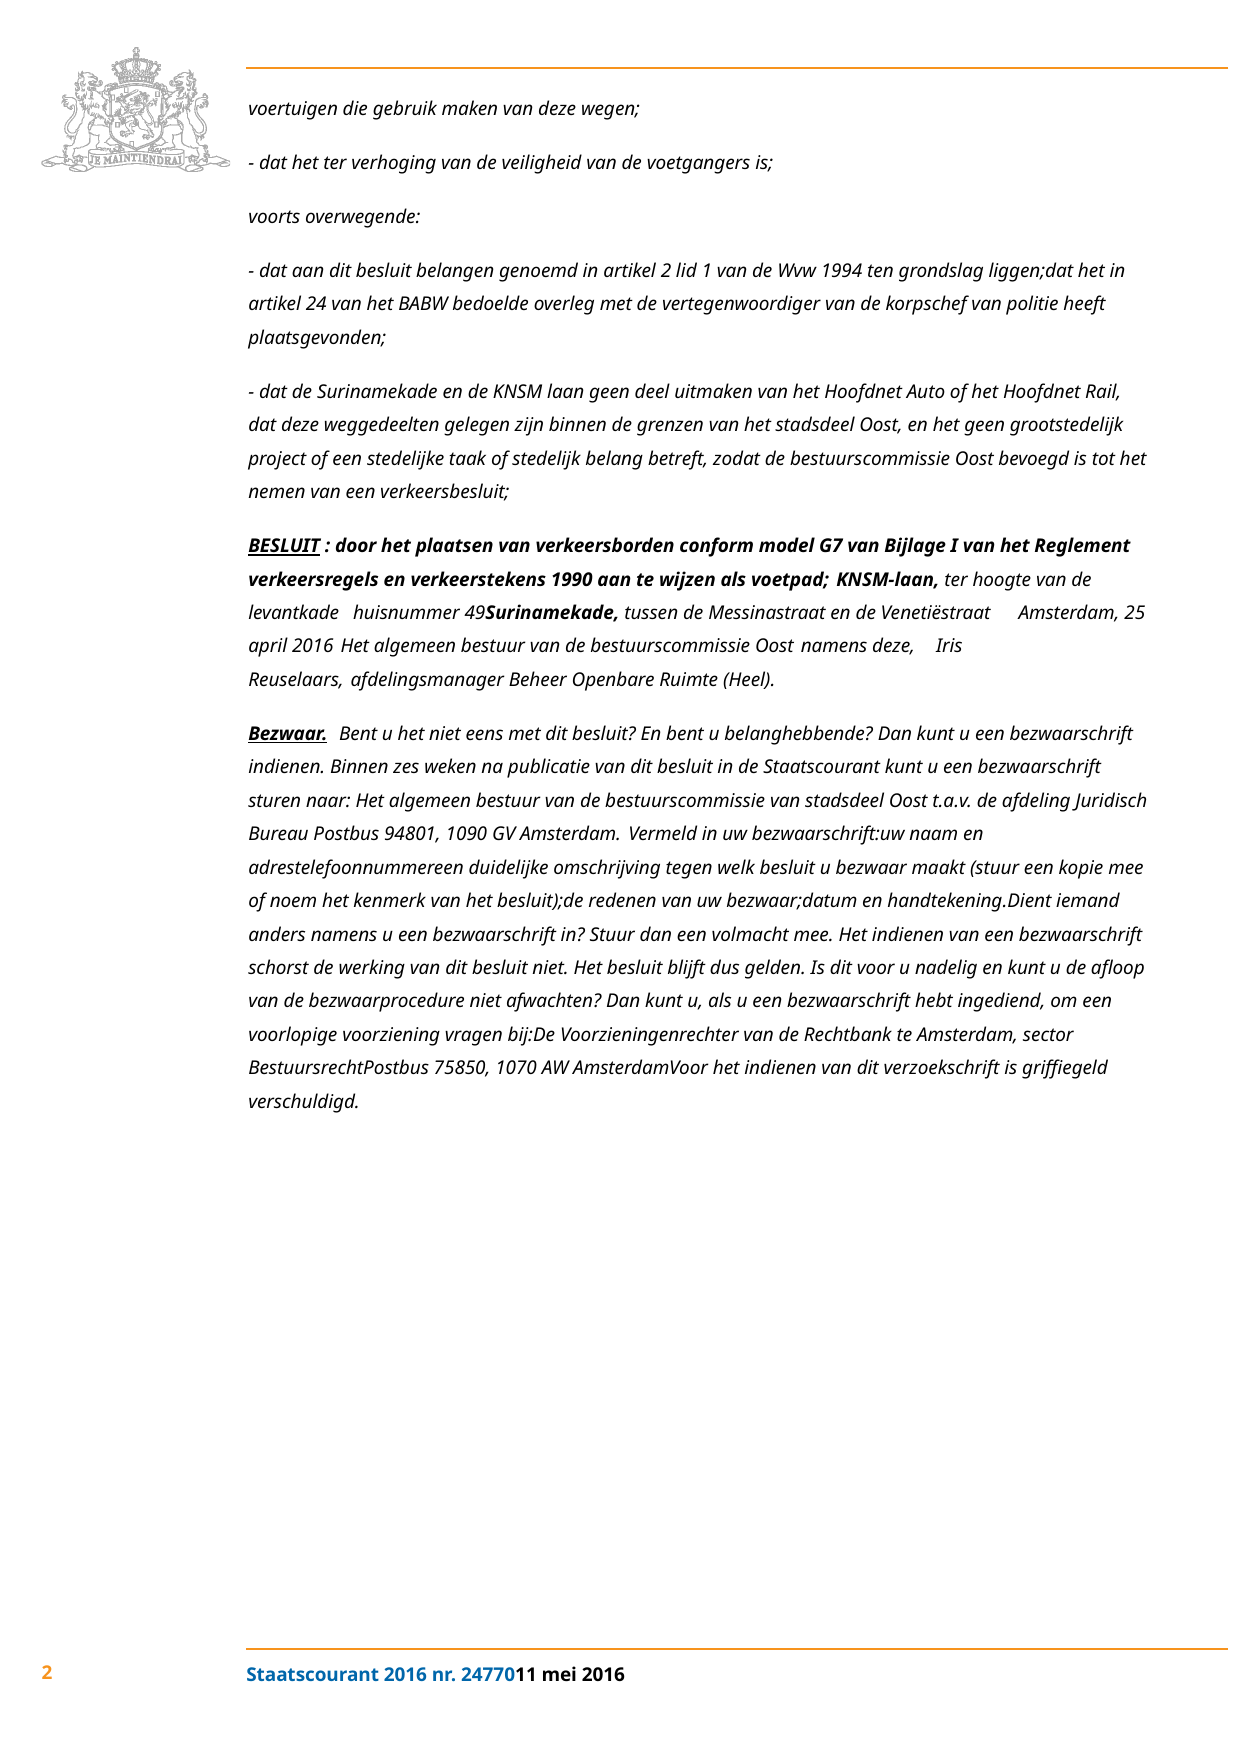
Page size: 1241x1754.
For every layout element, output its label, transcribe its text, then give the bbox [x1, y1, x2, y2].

text - dat het ter verhoging van de veiligheid van de voetgangers is; [248, 149, 1152, 174]
text - dat de Surinamekade en de KNSM laan geen deel uitmaken van het Hoofdnet Auto of het Hoofdnet Rail, dat deze weg­gedeelten gelegen zijn binnen de grenzen van het stadsdeel Oost, en het geen grootstedelijk project of een stedelijke taak of stedelijk belang betreft, zodat de bestuurs­commissie Oost bevoegd is tot het nemen van een verkeersbesluit; [248, 378, 1152, 504]
text BESLUIT : door het plaatsen van verkeersborden conform model G7 van Bijlage I van het Reglement verkeersregels en verkeerstekens 1990 aan te wijzen als voetpad; KNSM-laan, ter hoogte van de levantkade huisnummer 49Surinamekade, tussen de Messinastraat en de Venetiëstraat Amsterdam, 25 april 2016 Het algemeen bestuur van de bestuurscommissie Oost namens deze, Iris Reuselaars, afdelingsmanager Beheer Openbare Ruimte (Heel). [248, 532, 1152, 692]
picture [41, 47, 231, 172]
text - dat aan dit besluit belangen genoemd in artikel 2 lid 1 van de Wvw 1994 ten grondslag liggen;dat het in artikel 24 van het BABW bedoelde overleg met de vertegenwoordiger van de korpschef van politie heeft plaats­gevonden; [248, 257, 1152, 349]
text voorts overwegende: [248, 203, 1152, 229]
text Bezwaar. Bent u het niet eens met dit besluit? En bent u belanghebbende? Dan kunt u een bezwaarschrift indienen. Binnen zes weken na publicatie van dit besluit in de Staatscourant kunt u een bezwaarschrift sturen naar: Het algemeen bestuur van de bestuurscommissie van stadsdeel Oost t.a.v. de afdeling Juridisch Bureau Postbus 94801, 1090 GV Amsterdam. Vermeld in uw bezwaarschrift:uw naam en adrestelefoonnummereen duidelijke omschrijving tegen welk besluit u bezwaar maakt (stuur een kopie mee of noem het kenmerk van het besluit);de redenen van uw bezwaar;datum en handtekening.Dient iemand anders namens u een bezwaarschrift in? Stuur dan een volmacht mee. Het indienen van een bezwaarschrift schorst de werking van dit besluit niet. Het besluit blijft dus gelden. Is dit voor u nadelig en kunt u de afloop van de bezwaarprocedure niet afwachten? Dan kunt u, als u een bezwaarschrift hebt ingediend, om een voorlopige voorziening vragen bij:De Voorzieningenrechter van de Rechtbank te Amsterdam, sector BestuursrechtPostbus 75850, 1070 AW AmsterdamVoor het indienen van dit verzoekschrift is griffiegeld verschuldigd. [248, 720, 1152, 1114]
text voertuigen die gebruik maken van deze wegen; [248, 95, 1152, 121]
